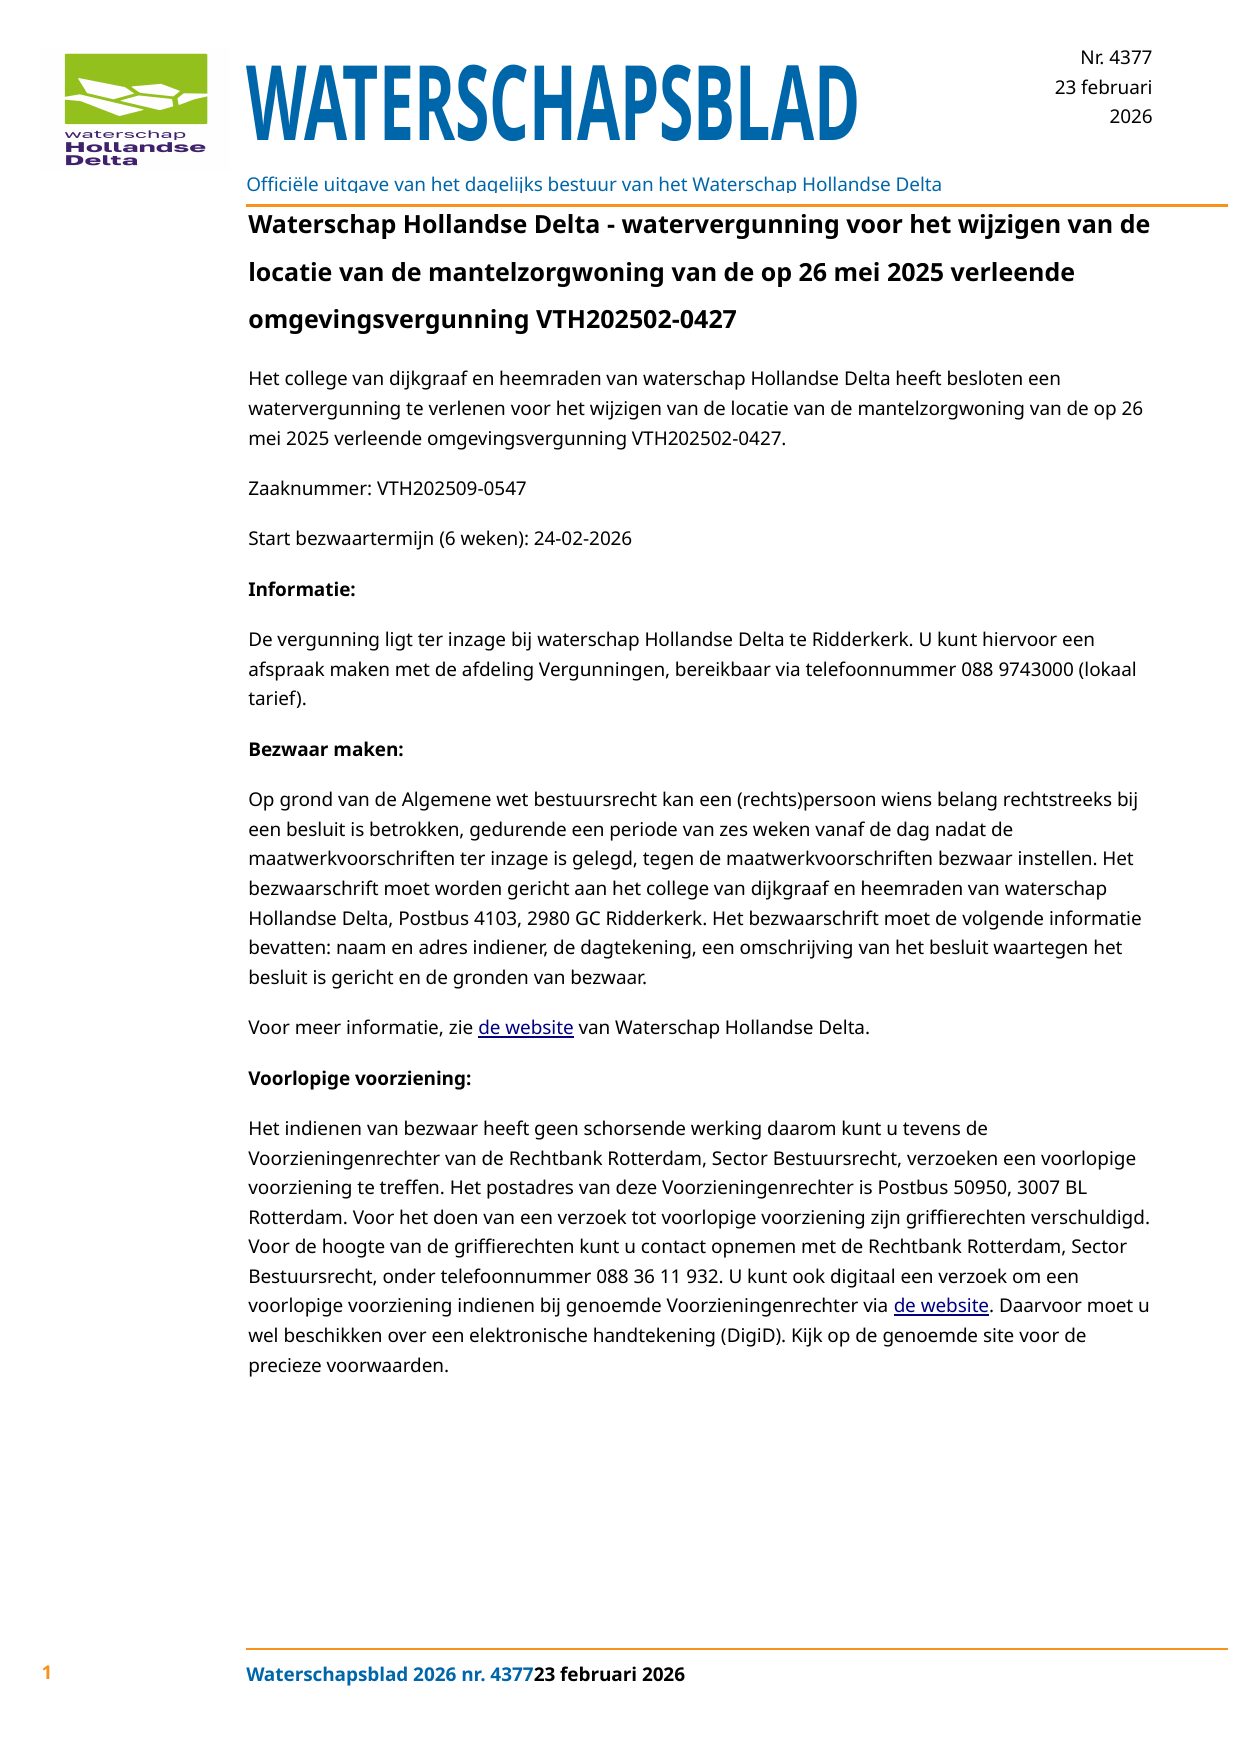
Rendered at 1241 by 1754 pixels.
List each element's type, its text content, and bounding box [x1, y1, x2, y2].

text Het indienen van bezwaar heeft geen schorsende werking daarom kunt u tevens de Voorzieningenrechter van de Rechtbank Rotterdam, Sector Bestuursrecht, verzoeken een voorlopige voorziening te treffen. Het postadres van deze Voorzieningenrechter is Postbus 50950, 3007 BL Rotterdam. Voor het doen van een verzoek tot voorlopige voorziening zijn griffierechten verschuldigd. Voor de hoogte van de griffierechten kunt u contact opnemen met de Rechtbank Rotterdam, Sector Bestuursrecht, onder telefoonnummer 088 36 11 932. U kunt ook digitaal een verzoek om een voorlopige voorziening indienen bij genoemde Voorzieningenrechter via de website. Daarvoor moet u wel beschikken over een elektronische handtekening (DigiD). Kijk op de genoemde site voor de precieze voorwaarden. [248, 1115, 1152, 1377]
text De vergunning ligt ter inzage bij waterschap Hollandse Delta te Ridderkerk. U kunt hiervoor een afspraak maken met de afdeling Vergunningen, bereikbaar via telefoonnummer 088 9743000 (lokaal tarief). [248, 626, 1152, 711]
text Voorlopige voorziening: [248, 1065, 1152, 1090]
text Waterschap Hollandse Delta - watervergunning voor het wijzigen van de locatie van de mantelzorgwoning van de op 26 mei 2025 verleende omgevingsvergunning VTH202502-0427 [248, 207, 1152, 336]
text Start bezwaartermijn (6 weken): 24-02-2026 [248, 526, 1152, 551]
text Op grond van de Algemene wet bestuursrecht kan een (rechts)persoon wiens belang rechtstreeks bij een besluit is betrokken, gedurende een periode van zes weken vanaf de dag nadat de maatwerkvoorschriften ter inzage is gelegd, tegen de maatwerkvoorschriften bezwaar instellen. Het bezwaarschrift moet worden gericht aan het college van dijkgraaf en heemraden van waterschap Hollandse Delta, Postbus 4103, 2980 GC Ridderkerk. Het bezwaarschrift moet de volgende informatie bevatten: naam en adres indiener, de dagtekening, een omschrijving van het besluit waartegen het besluit is gericht en de gronden van bezwaar. [248, 786, 1152, 989]
text Het college van dijkgraaf en heemraden van waterschap Hollandse Delta heeft besloten een watervergunning te verlenen voor het wijzigen van de locatie van de mantelzorgwoning van de op 26 mei 2025 verleende omgevingsvergunning VTH202502-0427. [248, 366, 1152, 450]
text Voor meer informatie, zie de website van Waterschap Hollandse Delta. [248, 1014, 1152, 1040]
text Bezwaar maken: [248, 736, 1152, 762]
picture [41, 47, 231, 172]
text Informatie: [248, 576, 1152, 602]
text Zaaknummer: VTH202509-0547 [248, 475, 1152, 501]
